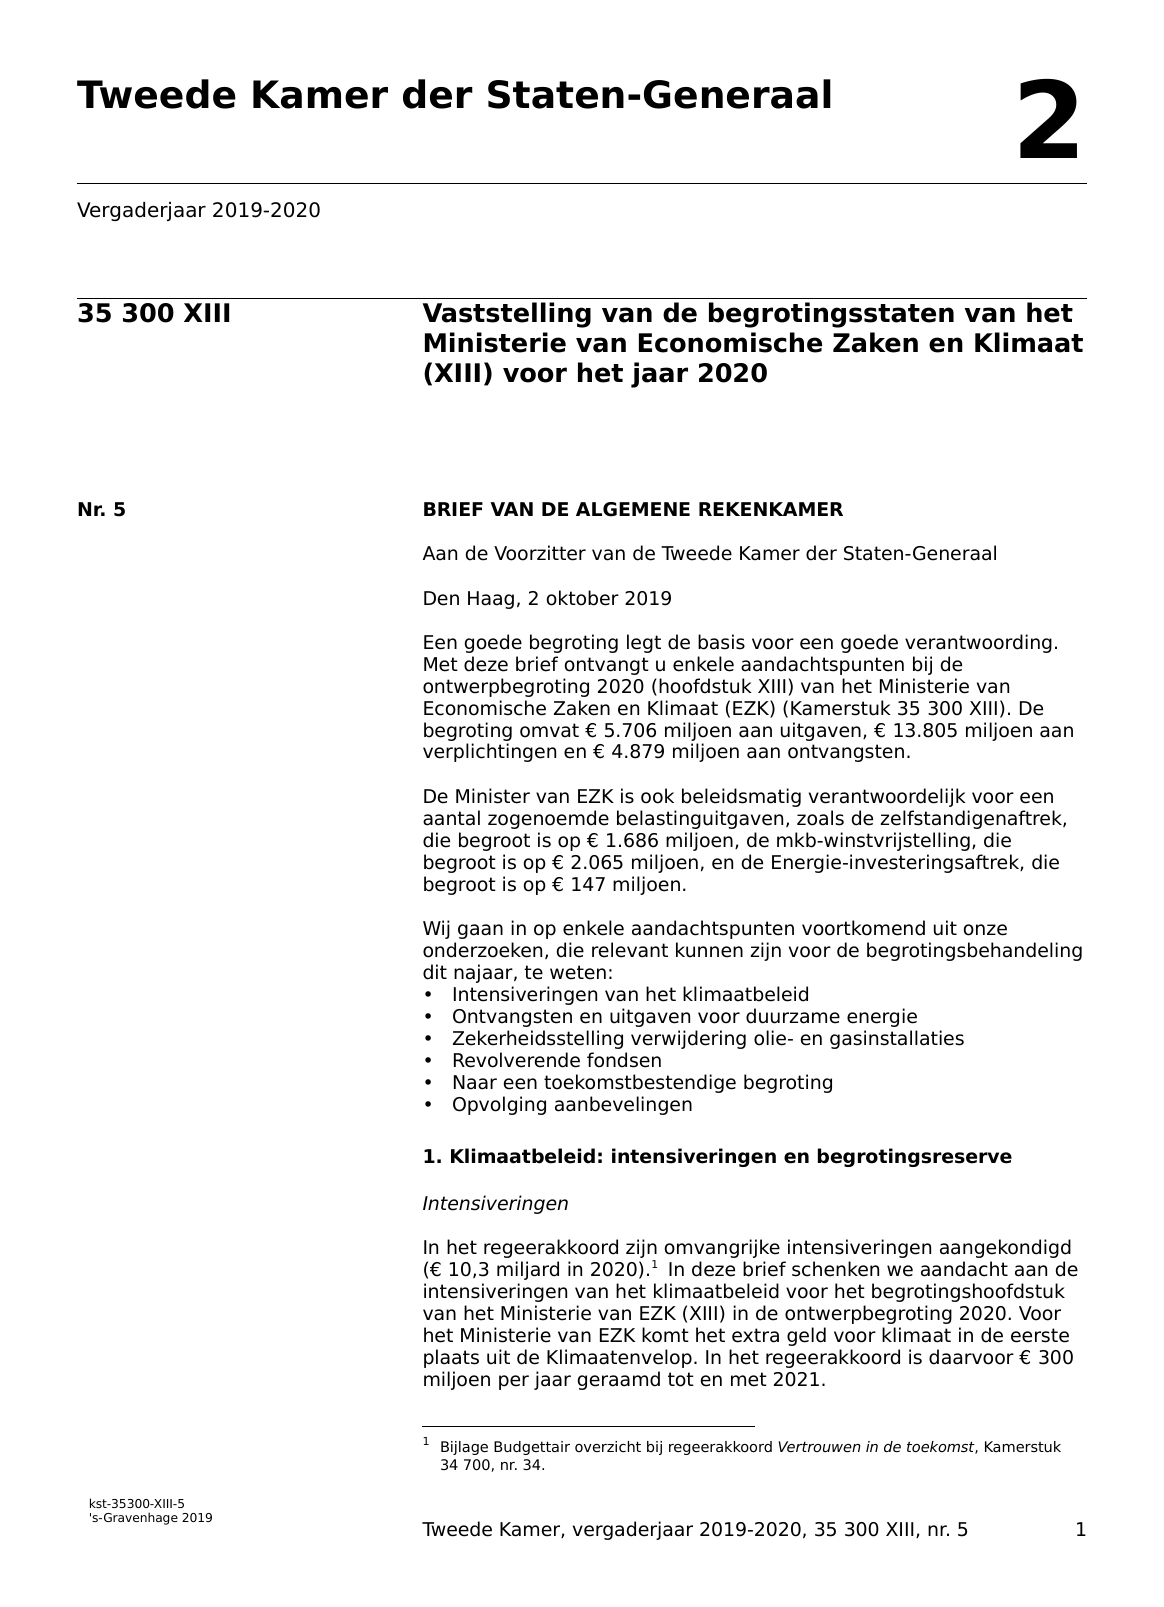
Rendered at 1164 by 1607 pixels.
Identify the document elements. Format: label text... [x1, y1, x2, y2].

subtitle 35 300 XIII Vaststelling van de begrotingsstaten van het Ministerie van Economische Zaken en Klimaat (XIII) voor het jaar 2020 [77, 299, 1087, 388]
table_header Tweede Kamer der Staten-Generaal [77, 59, 886, 183]
table_cell Vergaderjaar 2019-2020 [77, 184, 1087, 298]
subtitle 1. Klimaatbeleid: intensiveringen en begrotingsreserve [422, 1146, 1087, 1167]
table_header 2 [886, 59, 1087, 183]
text • Revolverende fondsen [422, 1049, 1087, 1072]
text • Zekerheidsstelling verwijdering olie- en gasinstallaties [422, 1028, 1087, 1049]
subtitle Intensiveringen [422, 1192, 1087, 1214]
text De Minister van EZK is ook beleidsmatig verantwoordelijk voor een aantal zogenoemde belastinguitgaven, zoals de zelfstandigenaftrek, die begroot is op € 1.686 miljoen, de mkb-winstvrijstelling, die begroot is op € 2.065 miljoen, en de Energie-investeringsaftrek, die begroot is op € 147 miljoen. [422, 786, 1087, 896]
text • Opvolging aanbevelingen [422, 1093, 1087, 1116]
text Een goede begroting legt de basis voor een goede verantwoording. Met deze brief ontvangt u enkele aandachtspunten bij de ontwerpbegroting 2020 (hoofdstuk XIII) van het Ministerie van Economische Zaken en Klimaat (EZK) (Kamerstuk 35 300 XIII). De begroting omvat € 5.706 miljoen aan uitgaven, € 13.805 miljoen aan verplichtingen en € 4.879 miljoen aan ontvangsten. [422, 632, 1087, 763]
text In het regeerakkoord zijn omvangrijke intensiveringen aangekondigd (€ 10,3 miljard in 2020). In deze brief schenken we aandacht aan de intensiveringen van het klimaatbeleid voor het begrotingshoofdstuk van het Ministerie van EZK (XIII) in de ontwerpbegroting 2020. Voor het Ministerie van EZK komt het extra geld voor klimaat in de eerste plaats uit de Klimaatenvelop. In het regeerakkoord is daarvoor € 300 miljoen per jaar geraamd tot en met 2021. [422, 1237, 1087, 1391]
text • Ontvangsten en uitgaven voor duurzame energie [422, 1006, 1087, 1028]
text • Intensiveringen van het klimaatbeleid [422, 984, 1087, 1006]
text • Naar een toekomstbestendige begroting [422, 1072, 1087, 1093]
text Den Haag, 2 oktober 2019 [422, 587, 1087, 609]
text Aan de Voorzitter van de Tweede Kamer der Staten-Generaal [422, 543, 1087, 565]
text kst-35300-XIII-5 [88, 1497, 323, 1511]
text Wij gaan in op enkele aandachtspunten voortkomend uit onze onderzoeken, die relevant kunnen zijn voor de begrotingsbehandeling dit najaar, te weten: [422, 918, 1087, 984]
text 's-Gravenhage 2019 [88, 1511, 323, 1525]
subtitle Nr. 5 BRIEF VAN DE ALGEMENE REKENKAMER [77, 499, 1087, 521]
text Bijlage Budgettair overzicht bij regeerakkoord Vertrouwen in de toekomst, Kamerstuk 34 700, nr. 34. [422, 1435, 1087, 1474]
